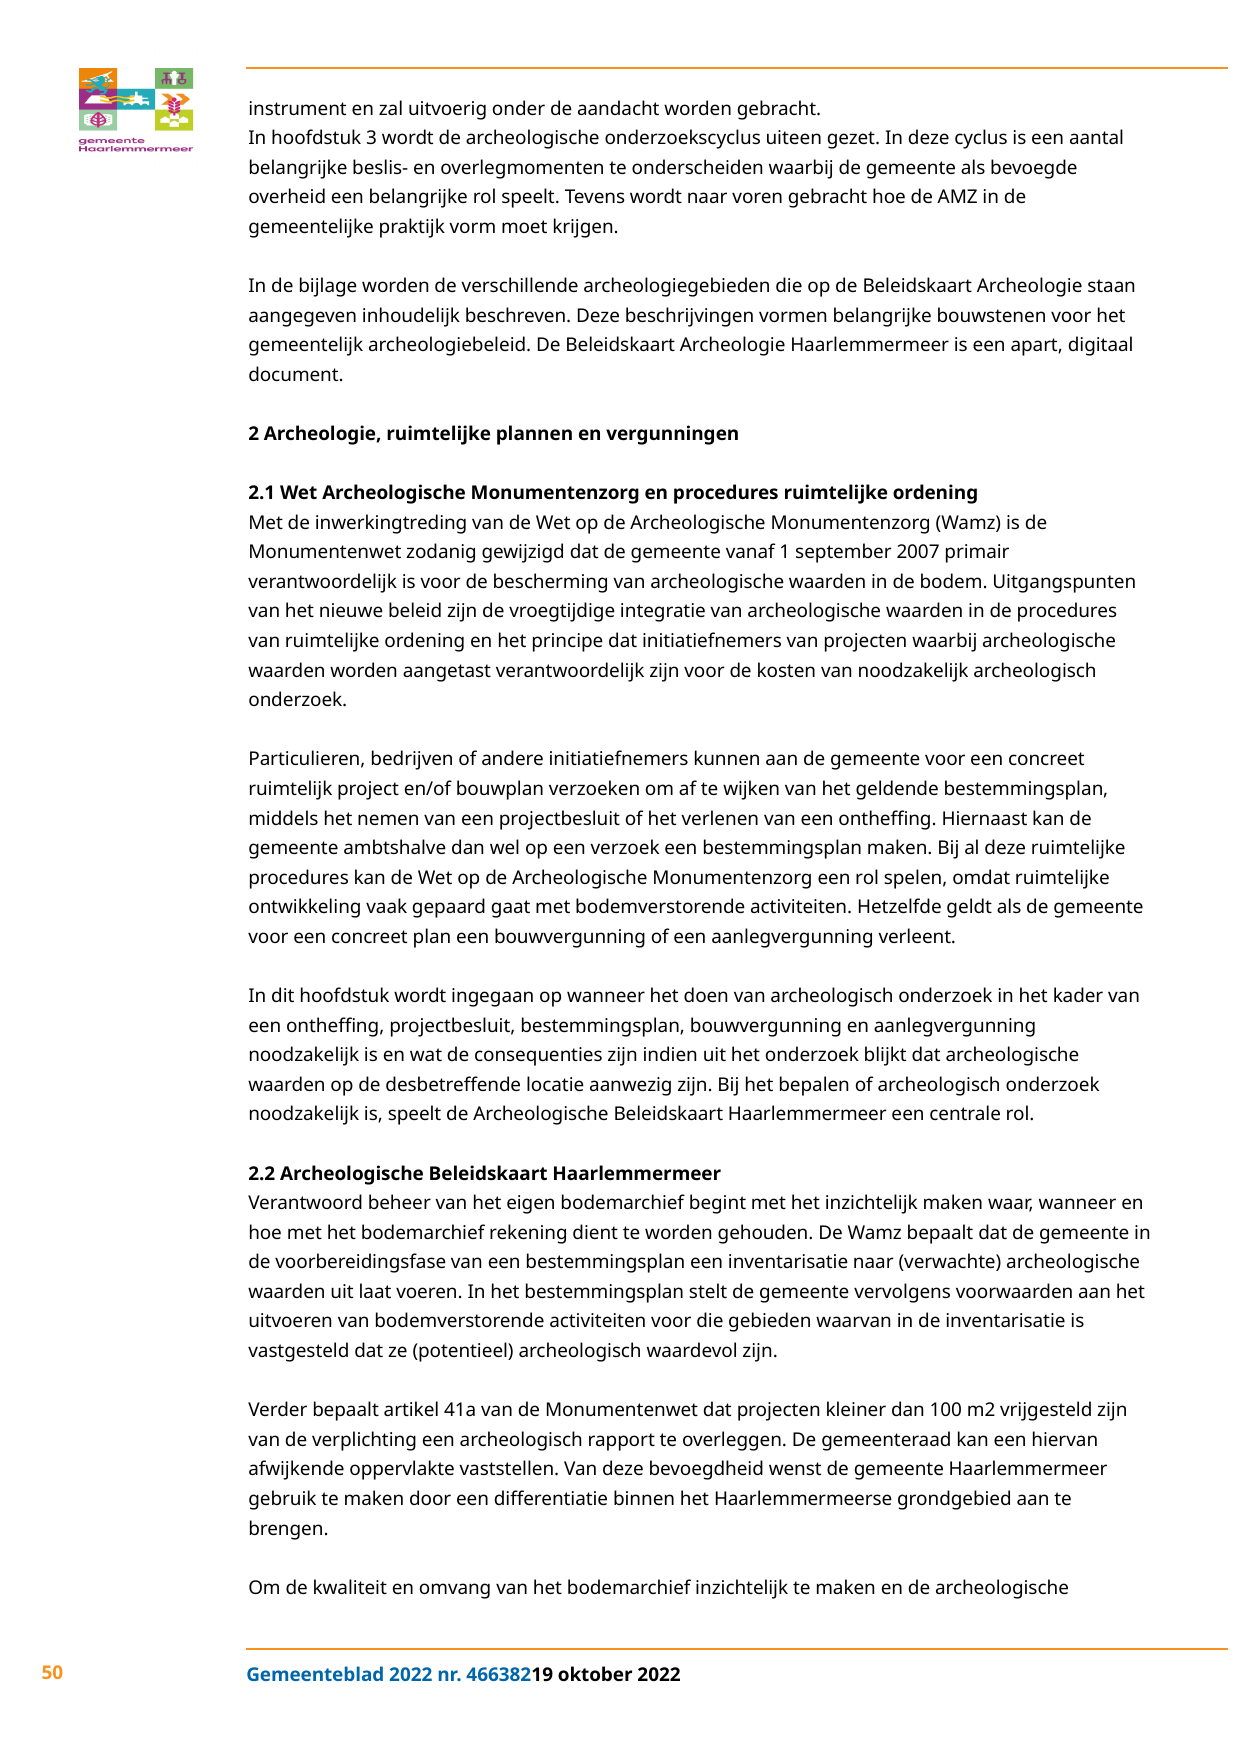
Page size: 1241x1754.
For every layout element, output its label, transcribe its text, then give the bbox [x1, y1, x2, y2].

text Particulieren, bedrijven of andere initiatiefnemers kunnen aan de gemeente voor een concreet ruimtelijk project en/of bouwplan verzoeken om af te wijken van het geldende bestemmingsplan, middels het nemen van een projectbesluit of het verlenen van een ontheffing. Hiernaast kan de gemeente ambtshalve dan wel op een verzoek een bestemmingsplan maken. Bij al deze ruimtelijke procedures kan de Wet op de Archeologische Monumentenzorg een rol spelen, omdat ruimtelijke ontwikkeling vaak gepaard gaat met bodemverstorende activiteiten. Hetzelfde geldt als de gemeente voor een concreet plan een bouwvergunning of een aanlegvergunning verleent. [248, 746, 1152, 949]
text Verantwoord beheer van het eigen bodemarchief begint met het inzichtelijk maken waar, wanneer en hoe met het bodemarchief rekening dient te worden gehouden. De Wamz bepaalt dat de gemeente in de voorbereidingsfase van een bestemmingsplan een inventarisatie naar (verwachte) archeologische waarden uit laat voeren. In het bestemmingsplan stelt de gemeente vervolgens voorwaarden aan het uitvoeren van bodemverstorende activiteiten voor die gebieden waarvan in de inventarisatie is vastgesteld dat ze (potentieel) archeologisch waardevol zijn. [248, 1189, 1152, 1363]
text 2.1 Wet Archeologische Monumentenzorg en procedures ruimtelijke ordening [248, 479, 1152, 505]
text Verder bepaalt artikel 41a van de Monumentenwet dat projecten kleiner dan 100 m2 vrijgesteld zijn van de verplichting een archeologisch rapport te overleggen. De gemeenteraad kan een hiervan afwijkende oppervlakte vaststellen. Van deze bevoegdheid wenst de gemeente Haarlemmermeer gebruik te maken door een differentiatie binnen het Haarlemmermeerse grondgebied aan te brengen. [248, 1396, 1152, 1541]
text In hoofdstuk 3 wordt de archeologische onderzoekscyclus uiteen gezet. In deze cyclus is een aantal belangrijke beslis- en overlegmomenten te onderscheiden waarbij de gemeente als bevoegde overheid een belangrijke rol speelt. Tevens wordt naar voren gebracht hoe de AMZ in de gemeentelijke praktijk vorm moet krijgen. [248, 124, 1152, 239]
text In dit hoofdstuk wordt ingegaan op wanneer het doen van archeologisch onderzoek in het kader van een ontheffing, projectbesluit, bestemmingsplan, bouwvergunning en aanlegvergunning noodzakelijk is en wat de consequenties zijn indien uit het onderzoek blijkt dat archeologische waarden op de desbetreffende locatie aanwezig zijn. Bij het bepalen of archeologisch onderzoek noodzakelijk is, speelt de Archeologische Beleidskaart Haarlemmermeer een centrale rol. [248, 982, 1152, 1126]
text Met de inwerkingtreding van de Wet op de Archeologische Monumentenzorg (Wamz) is de Monumentenwet zodanig gewijzigd dat de gemeente vanaf 1 september 2007 primair verantwoordelijk is voor de bescherming van archeologische waarden in de bodem. Uitgangspunten van het nieuwe beleid zijn de vroegtijdige integratie van archeologische waarden in de procedures van ruimtelijke ordening en het principe dat initiatiefnemers van projecten waarbij archeologische waarden worden aangetast verantwoordelijk zijn voor de kosten van noodzakelijk archeologisch onderzoek. [248, 509, 1152, 712]
text instrument en zal uitvoerig onder de aandacht worden gebracht. [248, 95, 1152, 121]
text In de bijlage worden de verschillende archeologiegebieden die op de Beleidskaart Archeologie staan aangegeven inhoudelijk beschreven. Deze beschrijvingen vormen belangrijke bouwstenen voor het gemeentelijk archeologiebeleid. De Beleidskaart Archeologie Haarlemmermeer is een apart, digitaal document. [248, 272, 1152, 387]
text 2 Archeologie, ruimtelijke plannen en vergunningen [248, 420, 1152, 446]
text Om de kwaliteit en omvang van het bodemarchief inzichtelijk te maken en de archeologische [248, 1574, 1152, 1600]
picture [41, 47, 231, 172]
text 2.2 Archeologische Beleidskaart Haarlemmermeer [248, 1160, 1152, 1186]
